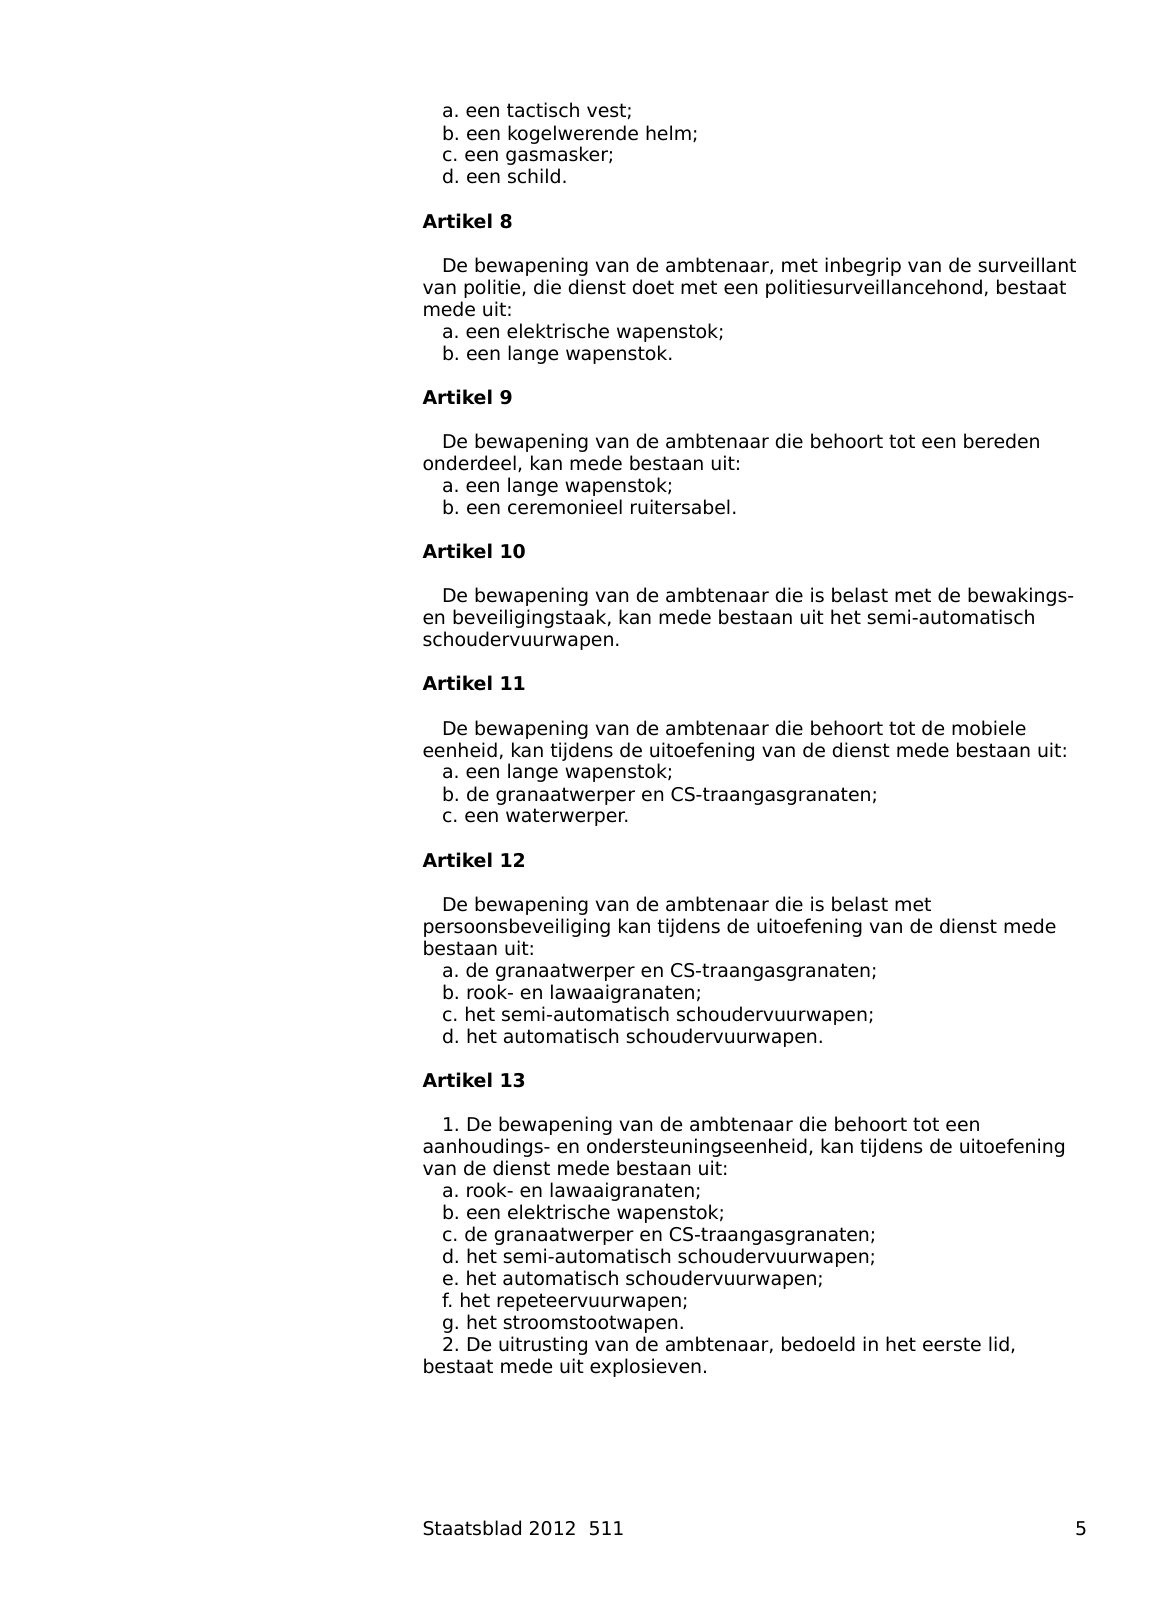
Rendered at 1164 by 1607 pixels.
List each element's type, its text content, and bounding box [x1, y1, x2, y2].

text De bewapening van de ambtenaar die is belast met persoonsbeveiliging kan tijdens de uitoefening van de dienst mede bestaan uit: [422, 894, 1087, 960]
text a. rook- en lawaaigranaten; [422, 1180, 1087, 1202]
text De bewapening van de ambtenaar die is belast met de bewakings- en beveiligingstaak, kan mede bestaan uit het semi-automatisch schoudervuurwapen. [422, 585, 1087, 651]
text b. een ceremonieel ruitersabel. [422, 497, 1087, 519]
text g. het stroomstootwapen. [422, 1312, 1087, 1334]
text b. de granaatwerper en CS-traangasgranaten; [422, 783, 1087, 805]
text b. een kogelwerende helm; [422, 122, 1087, 144]
text a. een lange wapenstok; [422, 761, 1087, 783]
text a. de granaatwerper en CS-traangasgranaten; [422, 960, 1087, 982]
text De bewapening van de ambtenaar, met inbegrip van de surveillant van politie, die dienst doet met een politiesurveillancehond, bestaat mede uit: [422, 255, 1087, 321]
subtitle Artikel 9 [422, 387, 1087, 409]
text a. een elektrische wapenstok; [422, 321, 1087, 343]
text 1. De bewapening van de ambtenaar die behoort tot een aanhoudings- en ondersteuningseenheid, kan tijdens de uitoefening van de dienst mede bestaan uit: [422, 1114, 1087, 1180]
text 2. De uitrusting van de ambtenaar, bedoeld in het eerste lid, bestaat mede uit explosieven. [422, 1334, 1087, 1378]
text b. een elektrische wapenstok; [422, 1202, 1087, 1224]
text d. een schild. [422, 166, 1087, 188]
text e. het automatisch schoudervuurwapen; [422, 1268, 1087, 1290]
subtitle Artikel 10 [422, 541, 1087, 563]
text c. een gasmasker; [422, 144, 1087, 166]
text a. een tactisch vest; [422, 100, 1087, 122]
text d. het automatisch schoudervuurwapen. [422, 1026, 1087, 1048]
text De bewapening van de ambtenaar die behoort tot de mobiele eenheid, kan tijdens de uitoefening van de dienst mede bestaan uit: [422, 717, 1087, 761]
text b. rook- en lawaaigranaten; [422, 982, 1087, 1004]
subtitle Artikel 8 [422, 211, 1087, 232]
text De bewapening van de ambtenaar die behoort tot een bereden onderdeel, kan mede bestaan uit: [422, 431, 1087, 475]
text b. een lange wapenstok. [422, 343, 1087, 364]
text c. de granaatwerper en CS-traangasgranaten; [422, 1224, 1087, 1246]
text f. het repeteervuurwapen; [422, 1290, 1087, 1312]
text d. het semi-automatisch schoudervuurwapen; [422, 1246, 1087, 1268]
subtitle Artikel 13 [422, 1070, 1087, 1092]
text c. een waterwerper. [422, 805, 1087, 827]
subtitle Artikel 12 [422, 849, 1087, 872]
text a. een lange wapenstok; [422, 475, 1087, 497]
subtitle Artikel 11 [422, 673, 1087, 695]
text c. het semi-automatisch schoudervuurwapen; [422, 1004, 1087, 1026]
